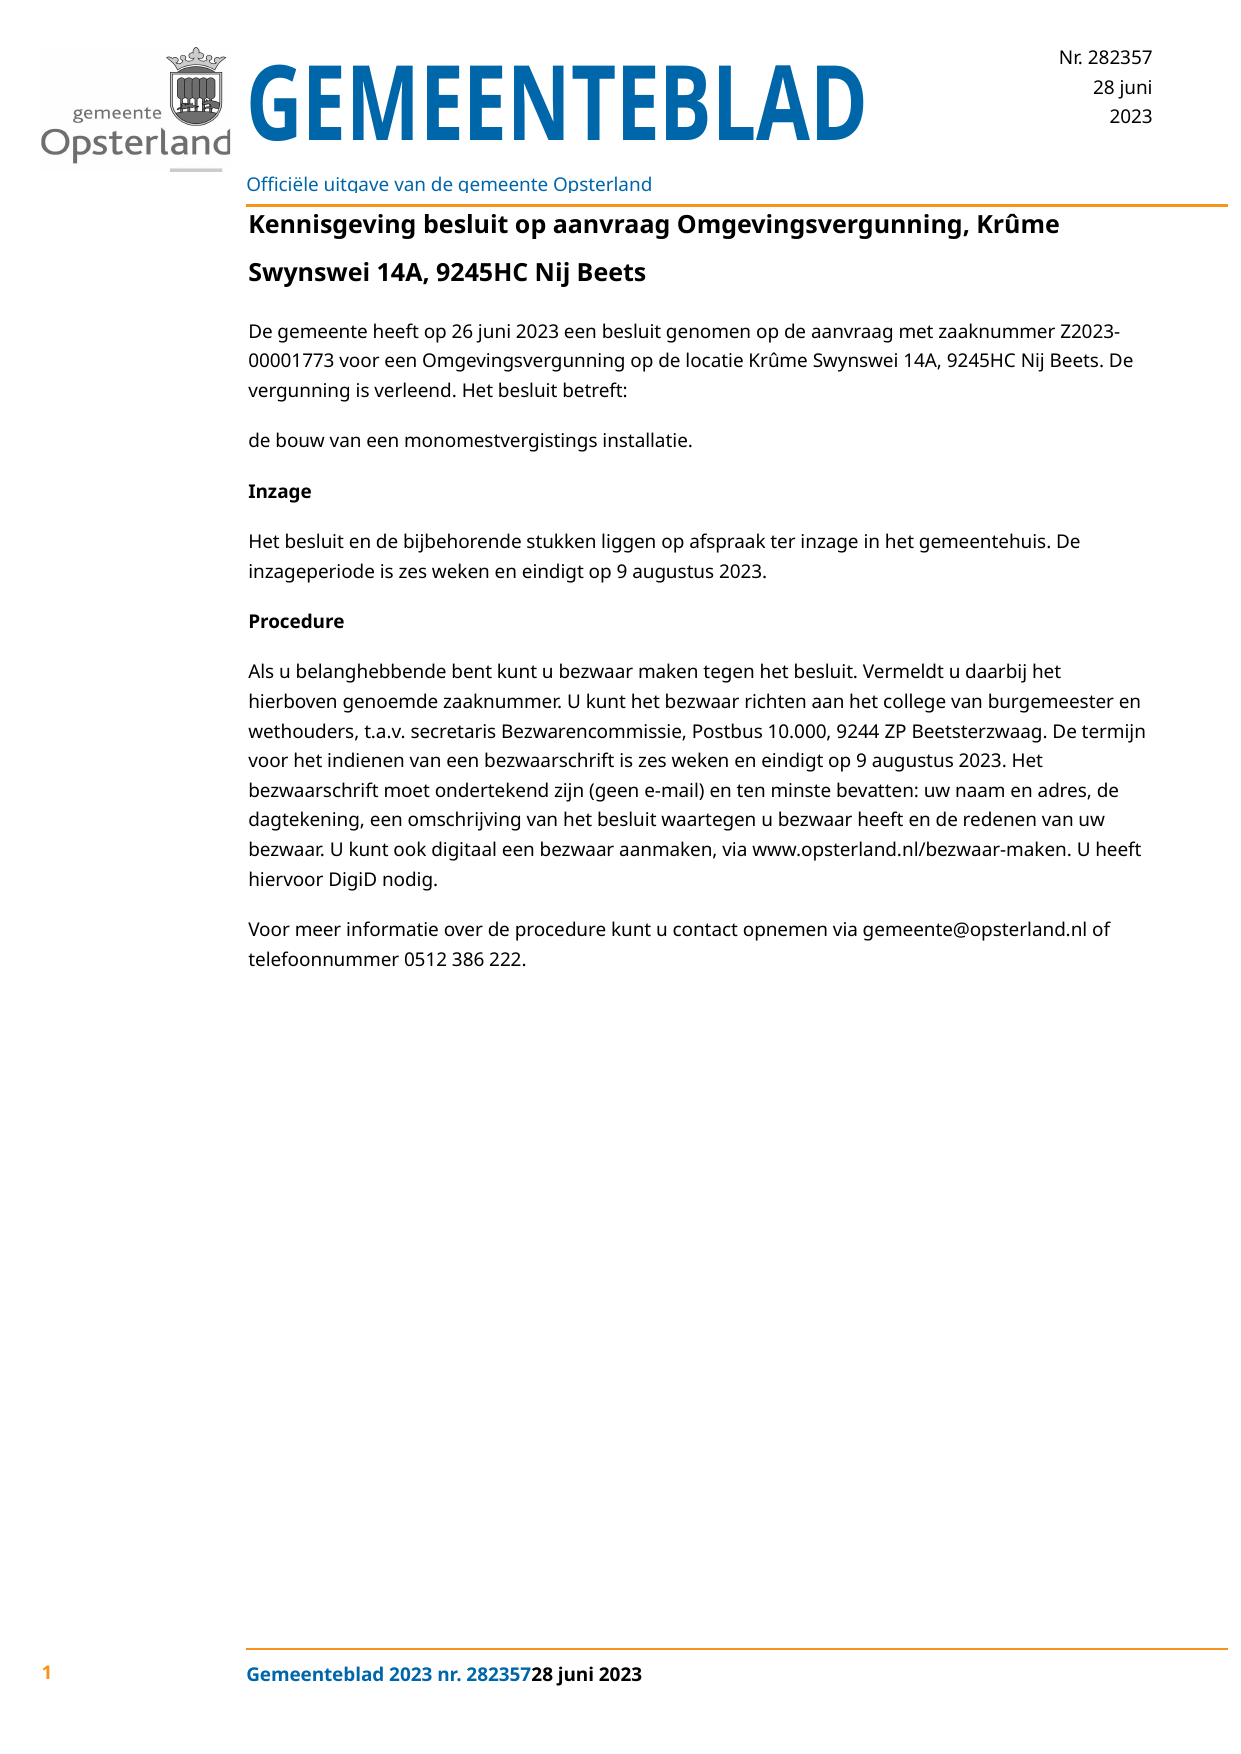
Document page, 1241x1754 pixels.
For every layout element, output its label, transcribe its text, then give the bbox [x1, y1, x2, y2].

text Kennisgeving besluit op aanvraag Omgevingsvergunning, Krûme Swynswei 14A, 9245HC Nij Beets [248, 207, 1152, 288]
text Inzage [248, 478, 1152, 504]
text Procedure [248, 608, 1152, 634]
text Als u belanghebbende bent kunt u bezwaar maken tegen het besluit. Vermeldt u daarbij het hierboven genoemde zaaknummer. U kunt het bezwaar richten aan het college van burgemeester en wethouders, t.a.v. secretaris Bezwarencommissie, Postbus 10.000, 9244 ZP Beetsterzwaag. De termijn voor het indienen van een bezwaarschrift is zes weken en eindigt op 9 augustus 2023. Het bezwaarschrift moet ondertekend zijn (geen e-mail) en ten minste bevatten: uw naam en adres, de dagtekening, een omschrijving van het besluit waartegen u bezwaar heeft en de redenen van uw bezwaar. U kunt ook digitaal een bezwaar aanmaken, via www.opsterland.nl/bezwaar-maken. U heeft hiervoor DigiD nodig. [248, 659, 1152, 892]
picture [41, 47, 231, 172]
text Het besluit en de bijbehorende stukken liggen op afspraak ter inzage in het gemeentehuis. De inzageperiode is zes weken en eindigt op 9 augustus 2023. [248, 528, 1152, 584]
text Voor meer informatie over de procedure kunt u contact opnemen via gemeente@opsterland.nl of telefoonnummer 0512 386 222. [248, 916, 1152, 972]
text De gemeente heeft op 26 juni 2023 een besluit genomen op de aanvraag met zaaknummer Z2023-00001773 voor een Omgevingsvergunning op de locatie Krûme Swynswei 14A, 9245HC Nij Beets. De vergunning is verleend. Het besluit betreft: [248, 318, 1152, 403]
text de bouw van een monomestvergistings installatie. [248, 427, 1152, 453]
